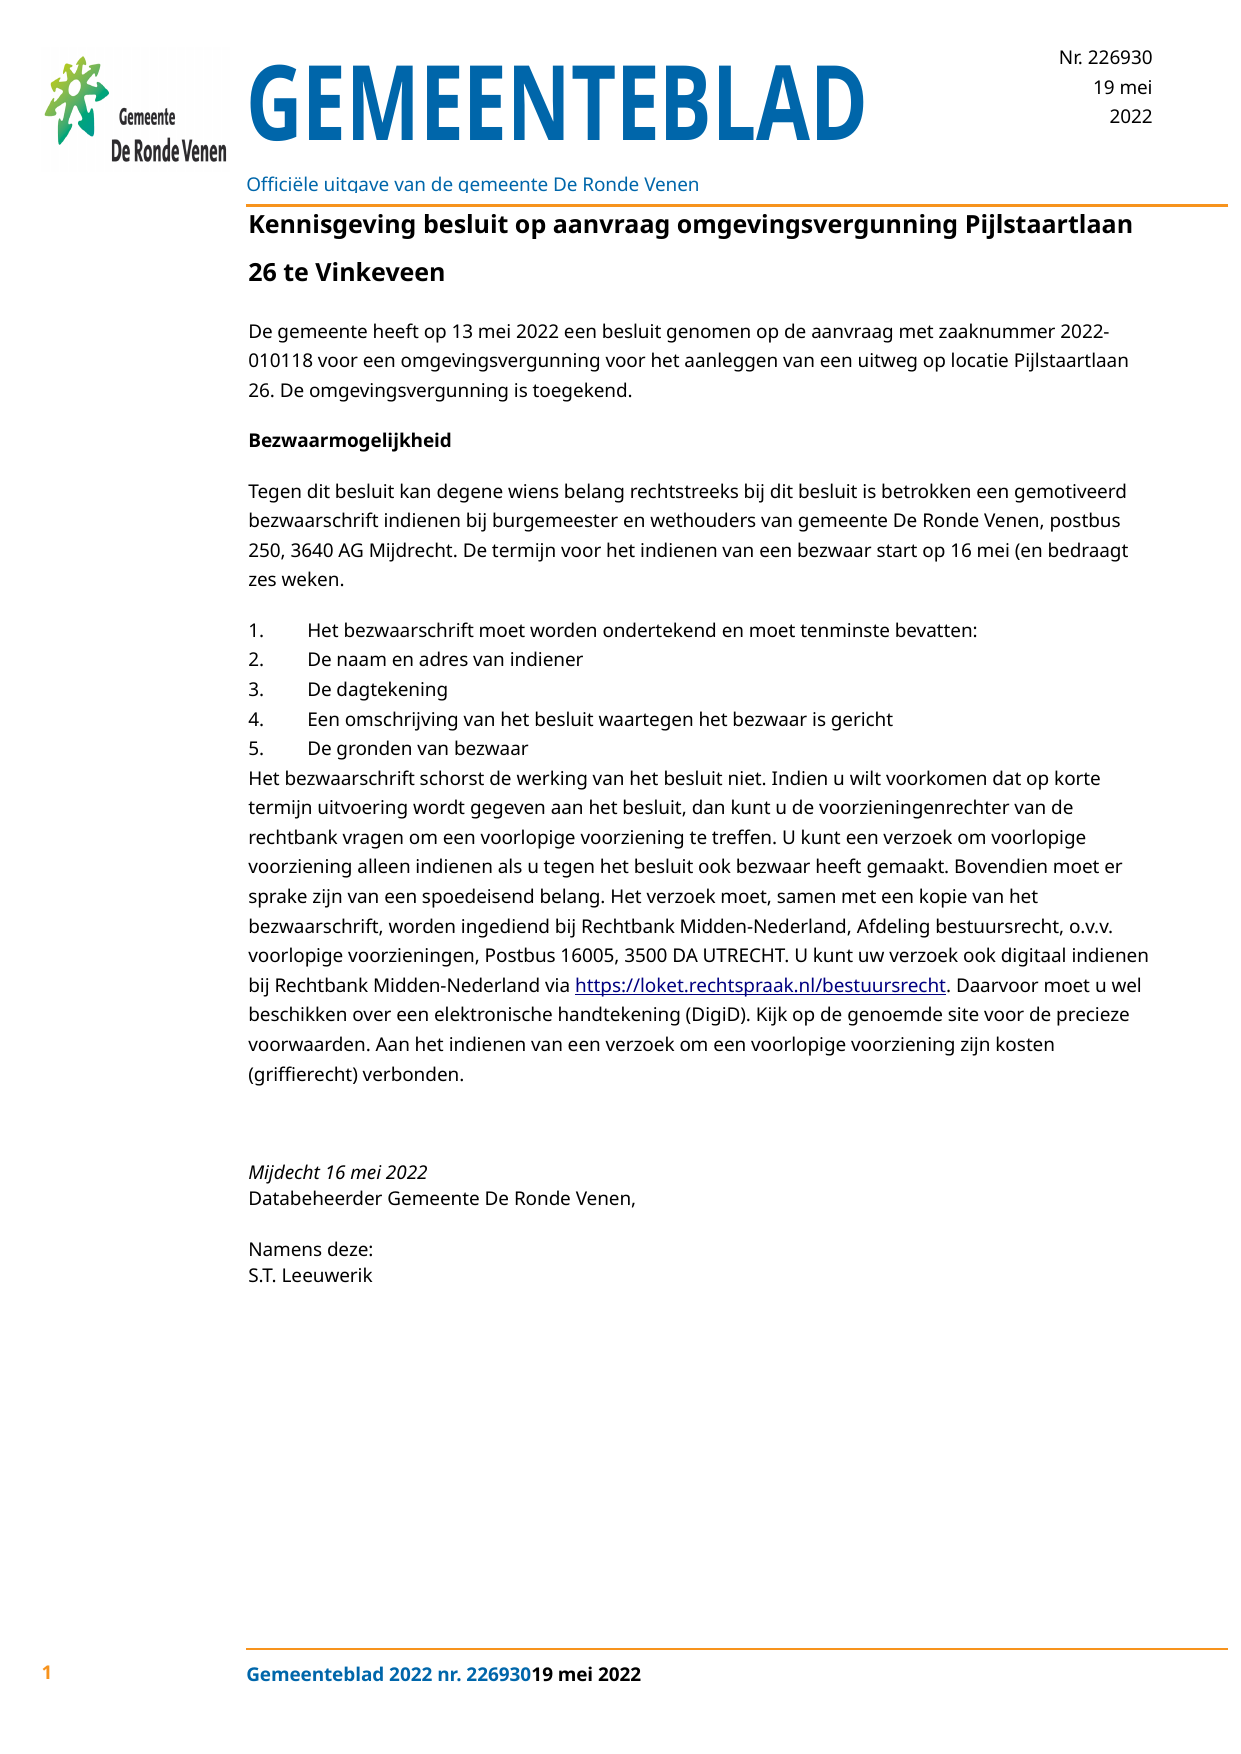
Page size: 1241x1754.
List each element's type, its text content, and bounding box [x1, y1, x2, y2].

text Databeheerder Gemeente De Ronde Venen, [248, 1185, 1152, 1211]
text De gemeente heeft op 13 mei 2022 een besluit genomen op de aanvraag met zaaknummer 2022-010118 voor een omgevingsvergunning voor het aanleggen van een uitweg op locatie Pijlstaartlaan 26. De omgevingsvergunning is toegekend. [248, 318, 1152, 403]
text Namens deze: [248, 1236, 1152, 1262]
text Het bezwaarschrift schorst de werking van het besluit niet. Indien u wilt voorkomen dat op korte termijn uitvoering wordt gegeven aan het besluit, dan kunt u de voorzieningenrechter van de rechtbank vragen om een voorlopige voorziening te treffen. U kunt een verzoek om voorlopige voorziening alleen indienen als u tegen het besluit ook bezwaar heeft gemaakt. Bovendien moet er sprake zijn van een spoedeisend belang. Het verzoek moet, samen met een kopie van het bezwaarschrift, worden ingediend bij Rechtbank Midden-Nederland, Afdeling bestuursrecht, o.v.v. voorlopige voorzieningen, Postbus 16005, 3500 DA UTRECHT. U kunt uw verzoek ook digitaal indienen bij Rechtbank Midden-Nederland via https://loket.rechtspraak.nl/bestuursrecht. Daarvoor moet u wel beschikken over een elektronische handtekening (DigiD). Kijk op de genoemde site voor de precieze voorwaarden. Aan het indienen van een verzoek om een voorlopige voorziening zijn kosten (griffierecht) verbonden. [248, 765, 1152, 1087]
text Kennisgeving besluit op aanvraag omgevingsvergunning Pijlstaartlaan 26 te Vinkeveen [248, 207, 1152, 288]
list De naam en adres van indiener [248, 647, 1152, 672]
list Het bezwaarschrift moet worden ondertekend en moet tenminste bevatten: [248, 617, 1152, 643]
text Mijdecht 16 mei 2022 [248, 1159, 1152, 1185]
list Een omschrijving van het besluit waartegen het bezwaar is gericht [248, 706, 1152, 732]
text Bezwaarmogelijkheid [248, 427, 1152, 453]
text S.T. Leeuwerik [248, 1262, 1152, 1288]
list De dagtekening [248, 676, 1152, 702]
text Tegen dit besluit kan degene wiens belang rechtstreeks bij dit besluit is betrokken een gemotiveerd bezwaarschrift indienen bij burgemeester en wethouders van gemeente De Ronde Venen, postbus 250, 3640 AG Mijdrecht. De termijn voor het indienen van een bezwaar start op 16 mei (en bedraagt zes weken. [248, 478, 1152, 592]
picture [41, 47, 231, 172]
list De gronden van bezwaar [248, 735, 1152, 761]
